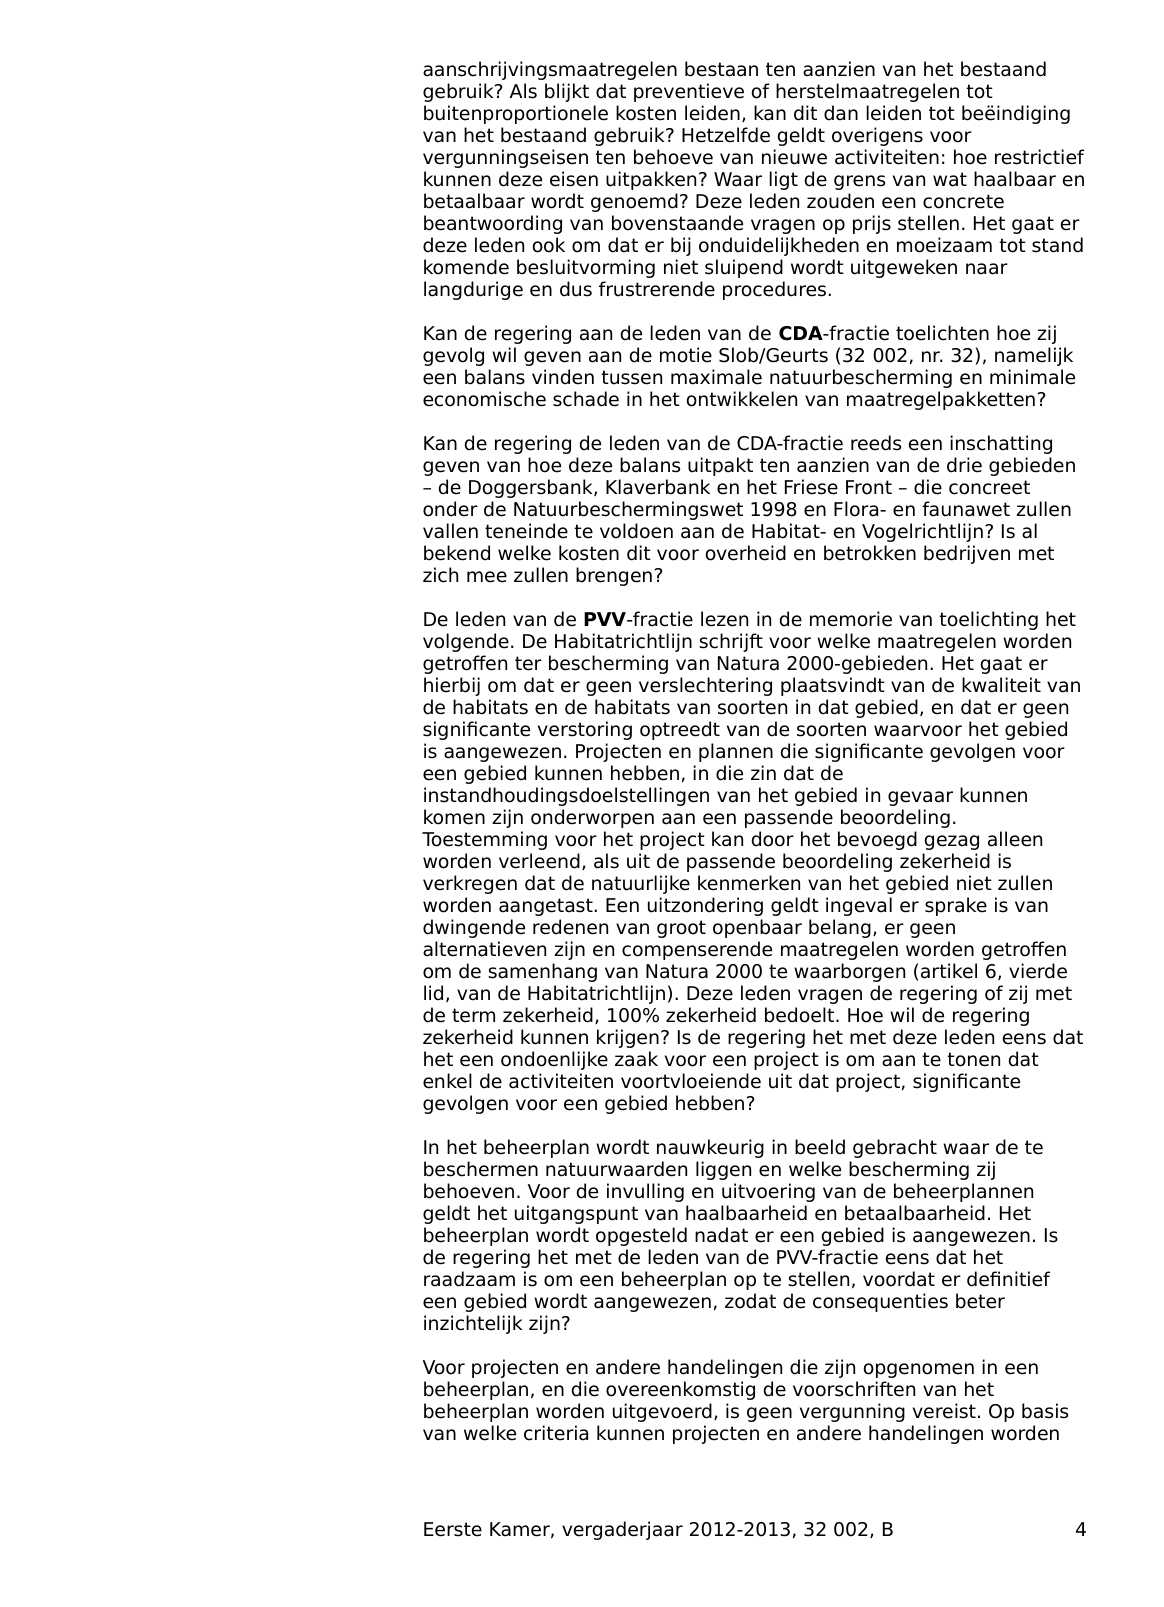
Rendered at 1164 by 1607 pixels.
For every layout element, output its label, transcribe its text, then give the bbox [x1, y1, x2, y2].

text In het beheerplan wordt nauwkeurig in beeld gebracht waar de te beschermen natuurwaarden liggen en welke bescherming zij behoeven. Voor de invulling en uitvoering van de beheerplannen geldt het uitgangspunt van haalbaarheid en betaalbaarheid. Het beheerplan wordt opgesteld nadat er een gebied is aangewezen. Is de regering het met de leden van de PVV-fractie eens dat het raadzaam is om een beheerplan op te stellen, voordat er definitief een gebied wordt aangewezen, zodat de consequenties beter inzichtelijk zijn? [422, 1137, 1087, 1335]
text De leden van de PVV-fractie lezen in de memorie van toelichting het volgende. De Habitatrichtlijn schrijft voor welke maatregelen worden getroffen ter bescherming van Natura 2000-gebieden. Het gaat er hierbij om dat er geen verslechtering plaatsvindt van de kwaliteit van de habitats en de habitats van soorten in dat gebied, en dat er geen significante verstoring optreedt van de soorten waarvoor het gebied is aangewezen. Projecten en plannen die significante gevolgen voor een gebied kunnen hebben, in die zin dat de instandhoudingsdoelstellingen van het gebied in gevaar kunnen komen zijn onderworpen aan een passende beoordeling. Toestemming voor het project kan door het bevoegd gezag alleen worden verleend, als uit de passende beoordeling zekerheid is verkregen dat de natuurlijke kenmerken van het gebied niet zullen worden aangetast. Een uitzondering geldt ingeval er sprake is van dwingende redenen van groot openbaar belang, er geen alternatieven zijn en compenserende maatregelen worden getroffen om de samenhang van Natura 2000 te waarborgen (artikel 6, vierde lid, van de Habitatrichtlijn). Deze leden vragen de regering of zij met de term zekerheid, 100% zekerheid bedoelt. Hoe wil de regering zekerheid kunnen krijgen? Is de regering het met deze leden eens dat het een ondoenlijke zaak voor een project is om aan te tonen dat enkel de activiteiten voortvloeiende uit dat project, significante gevolgen voor een gebied hebben? [422, 609, 1087, 1115]
text Kan de regering de leden van de CDA-fractie reeds een inschatting geven van hoe deze balans uitpakt ten aanzien van de drie gebieden – de Doggersbank, Klaverbank en het Friese Front – die concreet onder de Natuurbeschermingswet 1998 en Flora- en faunawet zullen vallen teneinde te voldoen aan de Habitat- en Vogelrichtlijn? Is al bekend welke kosten dit voor overheid en betrokken bedrijven met zich mee zullen brengen? [422, 433, 1087, 587]
text Kan de regering aan de leden van de CDA-fractie toelichten hoe zij gevolg wil geven aan de motie Slob/Geurts (32 002, nr. 32), namelijk een balans vinden tussen maximale natuurbescherming en minimale economische schade in het ontwikkelen van maatregelpakketten? [422, 323, 1087, 411]
text aanschrijvingsmaatregelen bestaan ten aanzien van het bestaand gebruik? Als blijkt dat preventieve of herstelmaatregelen tot buitenproportionele kosten leiden, kan dit dan leiden tot beëindiging van het bestaand gebruik? Hetzelfde geldt overigens voor vergunningseisen ten behoeve van nieuwe activiteiten: hoe restrictief kunnen deze eisen uitpakken? Waar ligt de grens van wat haalbaar en betaalbaar wordt genoemd? Deze leden zouden een concrete beantwoording van bovenstaande vragen op prijs stellen. Het gaat er deze leden ook om dat er bij onduidelijkheden en moeizaam tot stand komende besluitvorming niet sluipend wordt uitgeweken naar langdurige en dus frustrerende procedures. [422, 59, 1087, 301]
text Voor projecten en andere handelingen die zijn opgenomen in een beheerplan, en die overeenkomstig de voorschriften van het beheerplan worden uitgevoerd, is geen vergunning vereist. Op basis van welke criteria kunnen projecten en andere handelingen worden [422, 1357, 1087, 1445]
